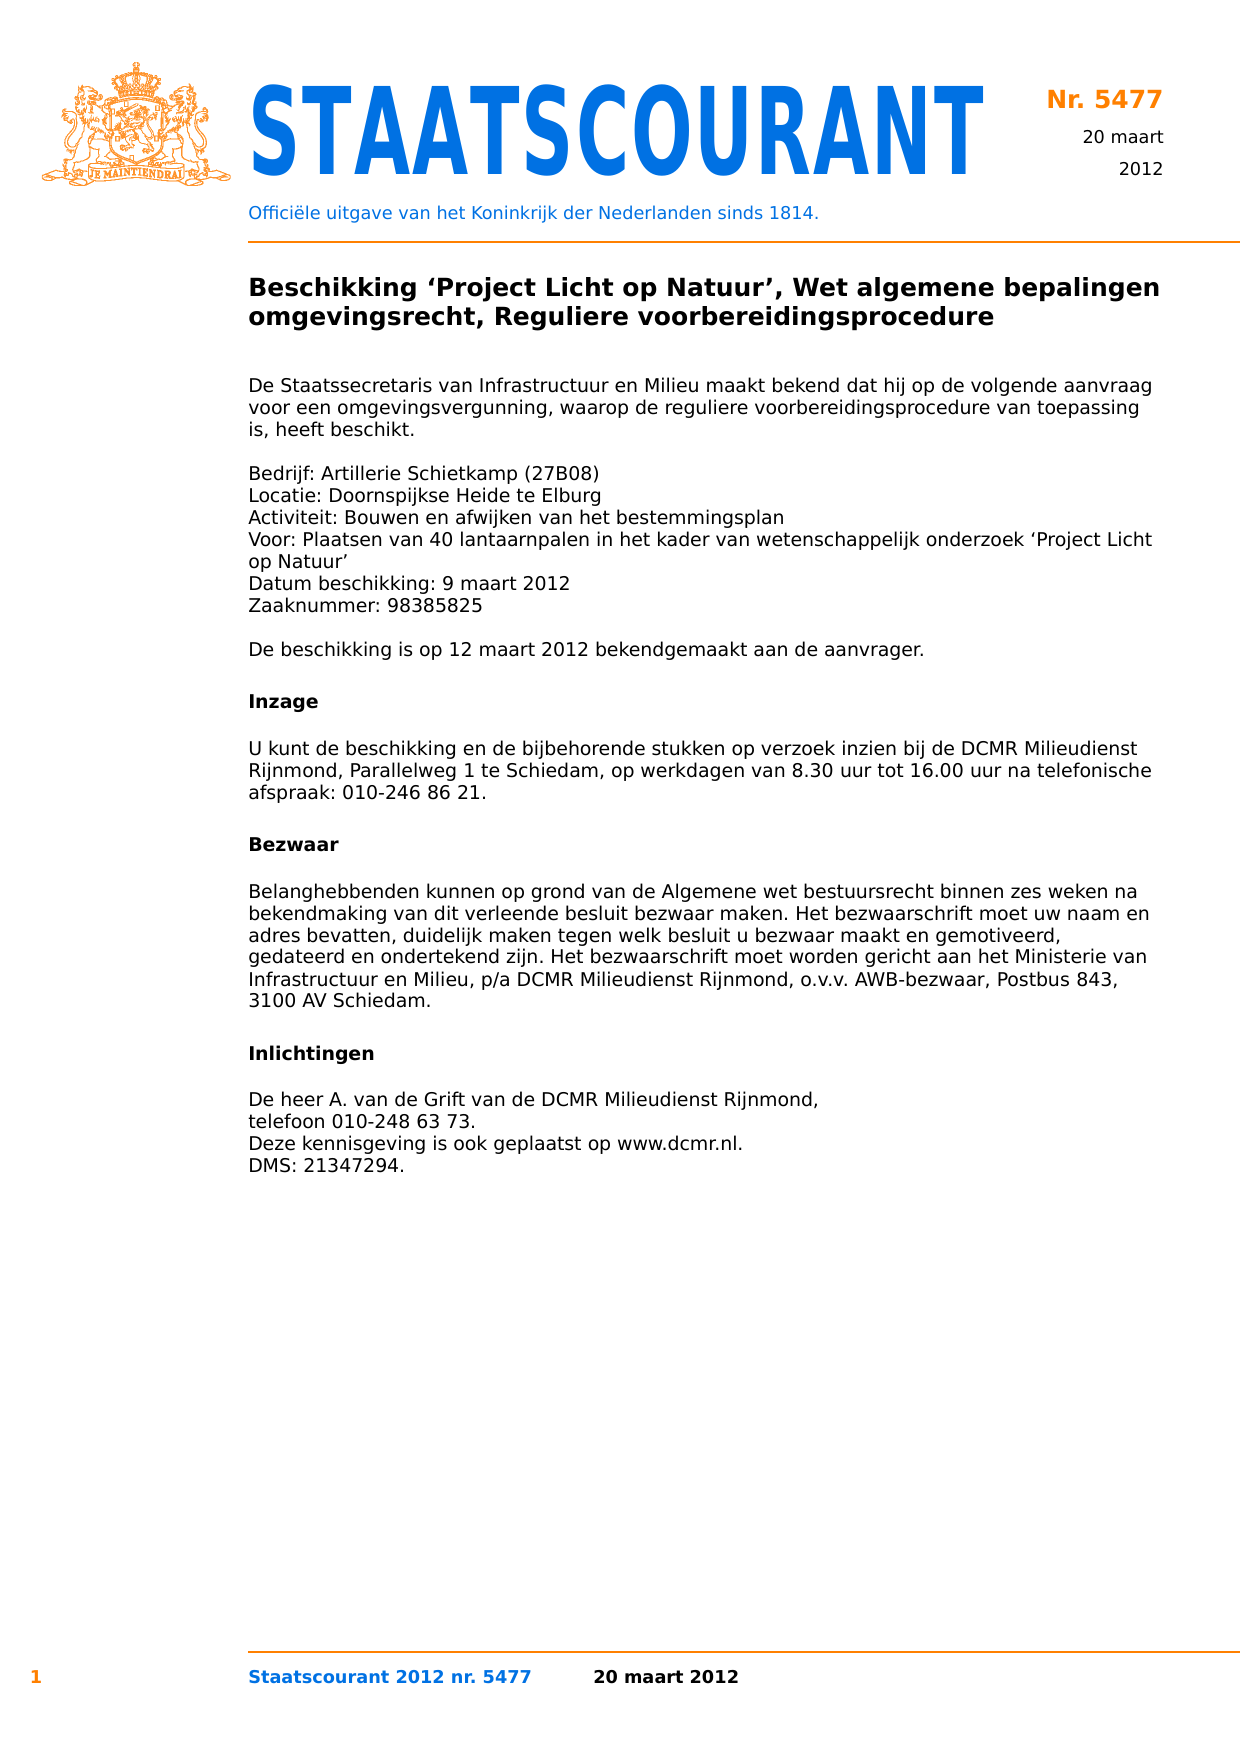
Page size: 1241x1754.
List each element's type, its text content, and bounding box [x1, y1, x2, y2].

table_header STAATSCOURANT [248, 62, 998, 203]
subtitle Beschikking ‘Project Licht op Natuur’, Wet algemene bepalingen omgevingsrecht, Reguliere voorbereidingsprocedure [248, 273, 1163, 331]
subtitle Bezwaar [248, 833, 1163, 856]
text Locatie: Doornspijkse Heide te Elburg [248, 485, 1163, 507]
text Activiteit: Bouwen en afwijken van het bestemmingsplan [248, 507, 1163, 529]
table_cell 2012 [998, 153, 1240, 203]
text Zaaknummer: 98385825 [248, 595, 1163, 617]
table_cell Officiële uitgave van het Koninkrijk der Nederlanden sinds 1814. [248, 203, 1240, 241]
text telefoon 010-248 63 73. [248, 1111, 1163, 1133]
text U kunt de beschikking en de bijbehorende stukken op verzoek inzien bij de DCMR Milieudienst Rijnmond, Parallelweg 1 te Schiedam, op werkdagen van 8.30 uur tot 16.00 uur na telefonische afspraak: 010-246 86 21. [248, 738, 1163, 803]
table_cell 20 maart [998, 121, 1240, 153]
table_header Nr. 5477 [998, 62, 1240, 121]
text Voor: Plaatsen van 40 lantaarnpalen in het kader van wetenschappelijk onderzoek ‘Project Licht op Natuur’ [248, 529, 1163, 573]
table_header [25, 62, 248, 241]
text De heer A. van de Grift van de DCMR Milieudienst Rijnmond, [248, 1089, 1163, 1111]
subtitle Inzage [248, 691, 1163, 713]
text Datum beschikking: 9 maart 2012 [248, 573, 1163, 595]
subtitle Inlichtingen [248, 1042, 1163, 1064]
picture [41, 62, 231, 186]
text Belanghebbenden kunnen op grond van de Algemene wet bestuursrecht binnen zes weken na bekendmaking van dit verleende besluit bezwaar maken. Het bezwaarschrift moet uw naam en adres bevatten, duidelijk maken tegen welk besluit u bezwaar maakt en gemotiveerd, gedateerd en ondertekend zijn. Het bezwaarschrift moet worden gericht aan het Ministerie van Infrastructuur en Milieu, p/a DCMR Milieudienst Rijnmond, o.v.v. AWB-bezwaar, Postbus 843, 3100 AV Schiedam. [248, 881, 1163, 1012]
text Deze kennisgeving is ook geplaatst op www.dcmr.nl. [248, 1133, 1163, 1155]
text Bedrijf: Artillerie Schietkamp (27B08) [248, 463, 1163, 485]
text De Staatssecretaris van Infrastructuur en Milieu maakt bekend dat hij op de volgende aanvraag voor een omgevingsvergunning, waarop de reguliere voorbereidingsprocedure van toepassing is, heeft beschikt. [248, 375, 1163, 441]
text DMS: 21347294. [248, 1155, 1163, 1177]
text De beschikking is op 12 maart 2012 bekendgemaakt aan de aanvrager. [248, 639, 1163, 661]
